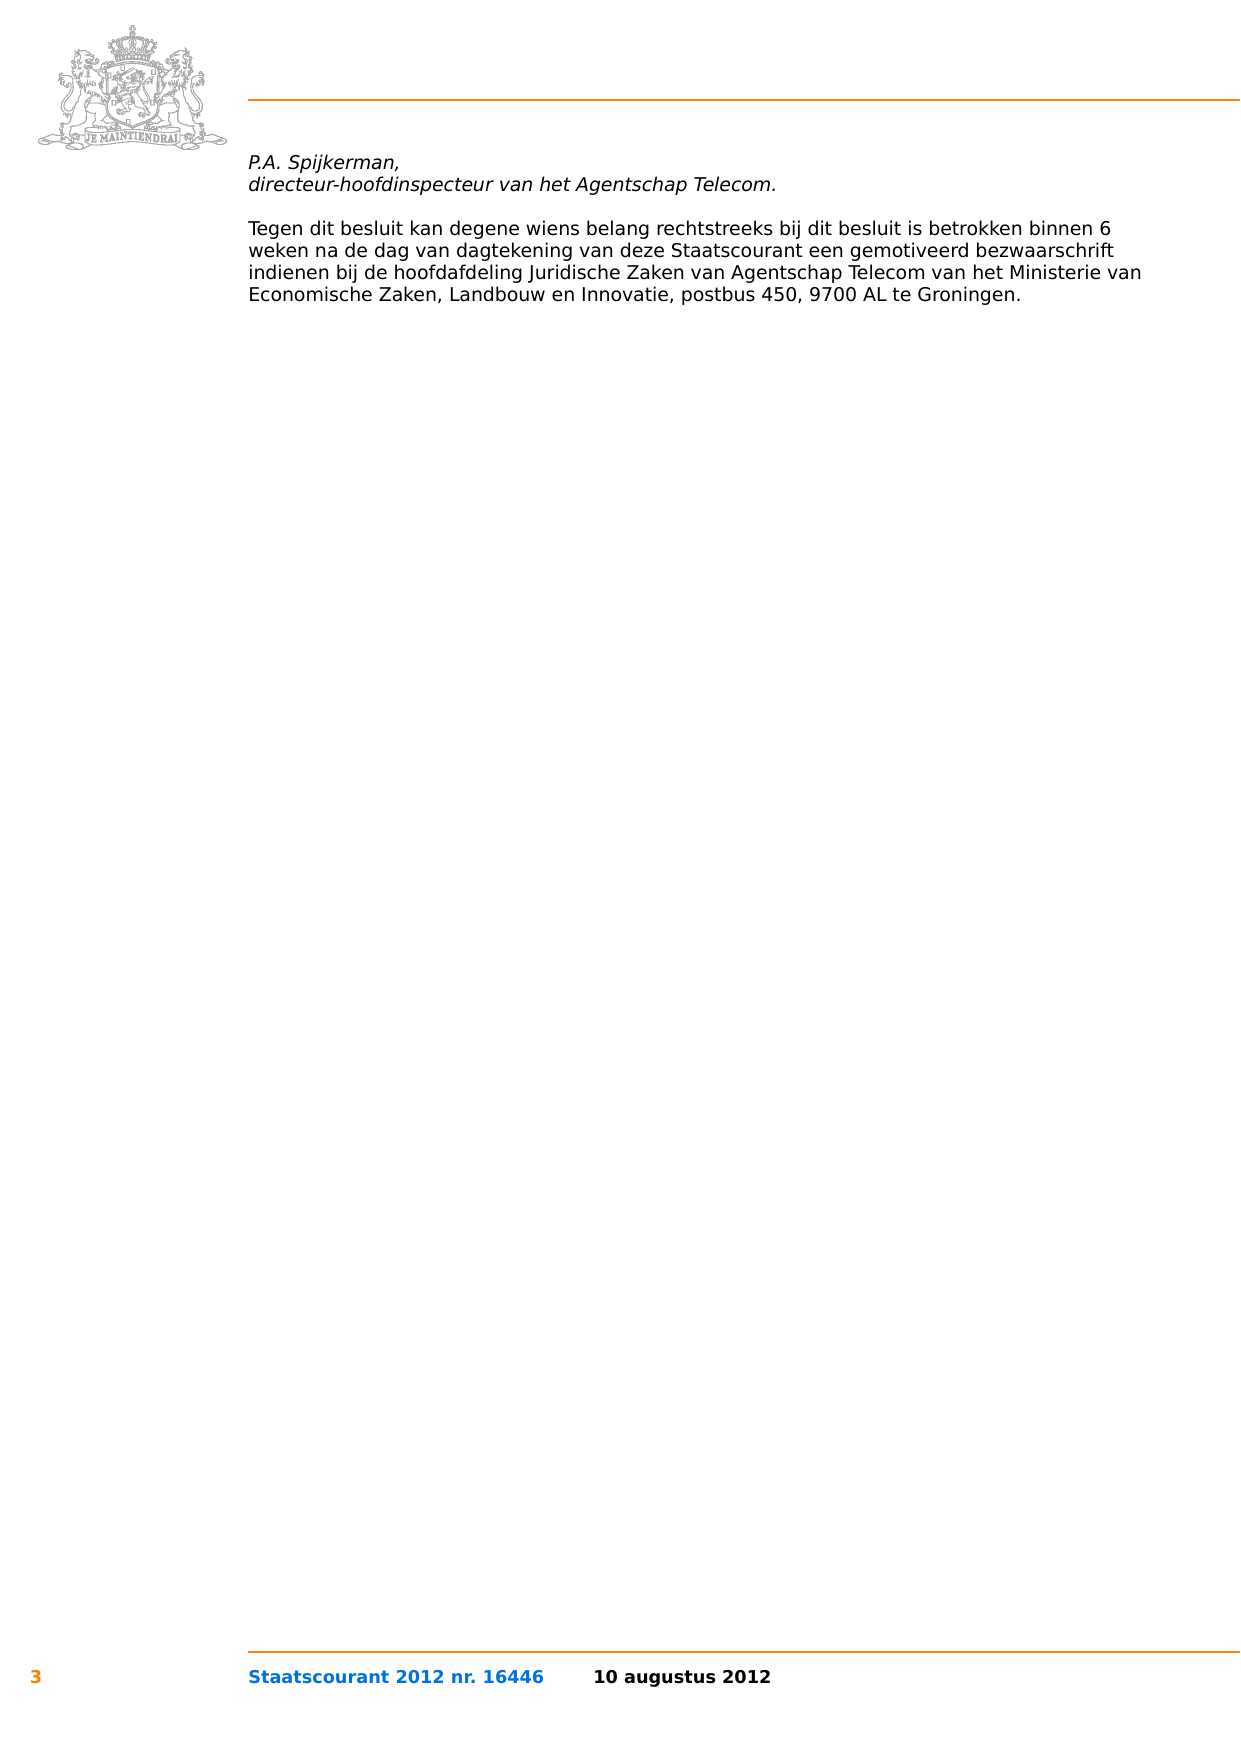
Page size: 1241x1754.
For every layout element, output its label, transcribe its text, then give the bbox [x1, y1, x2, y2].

picture [38, 25, 227, 150]
text P.A. Spijkerman, directeur-hoofdinspecteur van het Agentschap Telecom. [248, 130, 1163, 196]
text Tegen dit besluit kan degene wiens belang rechtstreeks bij dit besluit is betrokken binnen 6 weken na de dag van dagtekening van deze Staatscourant een gemotiveerd bezwaarschrift indienen bij de hoofdafdeling Juridische Zaken van Agentschap Telecom van het Ministerie van Economische Zaken, Landbouw en Innovatie, postbus 450, 9700 AL te Groningen. [248, 218, 1163, 306]
